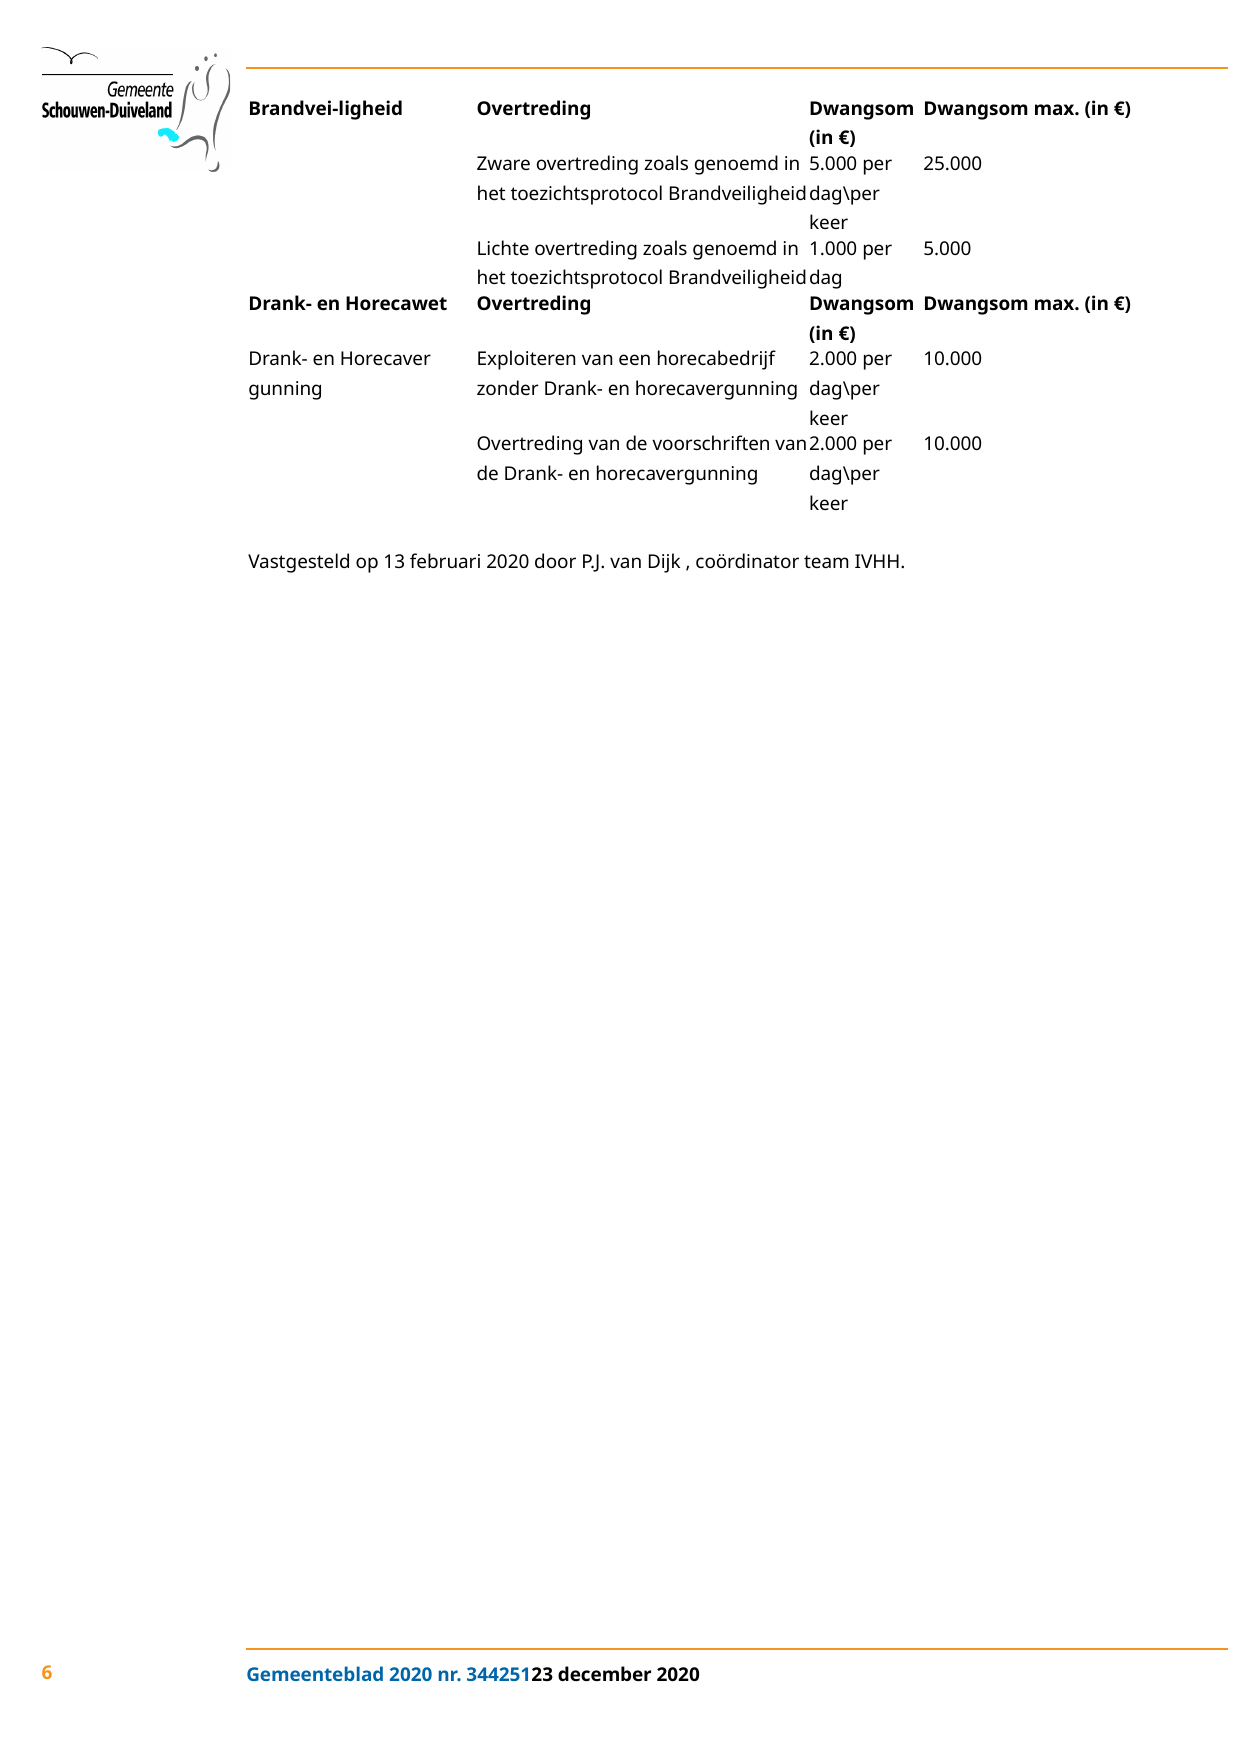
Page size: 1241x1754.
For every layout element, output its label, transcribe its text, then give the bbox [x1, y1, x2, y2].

table_cell 25.000 [923, 150, 1152, 235]
table_cell 5.000 [923, 235, 1152, 290]
table_cell Overtreding [476, 290, 809, 346]
table_cell 2.000 per dag\per keer [809, 346, 923, 431]
table_cell [248, 235, 476, 290]
table_cell [248, 431, 476, 515]
table_cell Brandvei-ligheid [248, 95, 476, 150]
table_cell Dwangsom max. (in €) [923, 95, 1152, 150]
table_cell 5.000 per dag\per keer [809, 150, 923, 235]
table_cell Overtreding van de voorschriften van de Drank- en horecavergunning [476, 431, 809, 515]
table_cell 1.000 per dag [809, 235, 923, 290]
table_cell 2.000 per dag\per keer [809, 431, 923, 515]
table_cell 10.000 [923, 346, 1152, 431]
table_cell Drank- en Horecawet [248, 290, 476, 346]
table_cell Zware overtreding zoals genoemd in het toezichtsprotocol Brandveiligheid [476, 150, 809, 235]
table_cell Lichte overtreding zoals genoemd in het toezichtsprotocol Brandveiligheid [476, 235, 809, 290]
table_cell 10.000 [923, 431, 1152, 515]
picture [41, 47, 231, 172]
table_cell Dwangsom (in €) [809, 290, 923, 346]
table_cell Exploiteren van een horecabedrijf zonder Drank- en horecavergunning [476, 346, 809, 431]
table_cell [248, 150, 476, 235]
table_cell Overtreding [476, 95, 809, 150]
table_cell Dwangsom max. (in €) [923, 290, 1152, 346]
table_cell Drank- en Horecaver gunning [248, 346, 476, 431]
text Vastgesteld op 13 februari 2020 door P.J. van Dijk , coördinator team IVHH. [248, 548, 1152, 574]
table_cell Dwangsom (in €) [809, 95, 923, 150]
